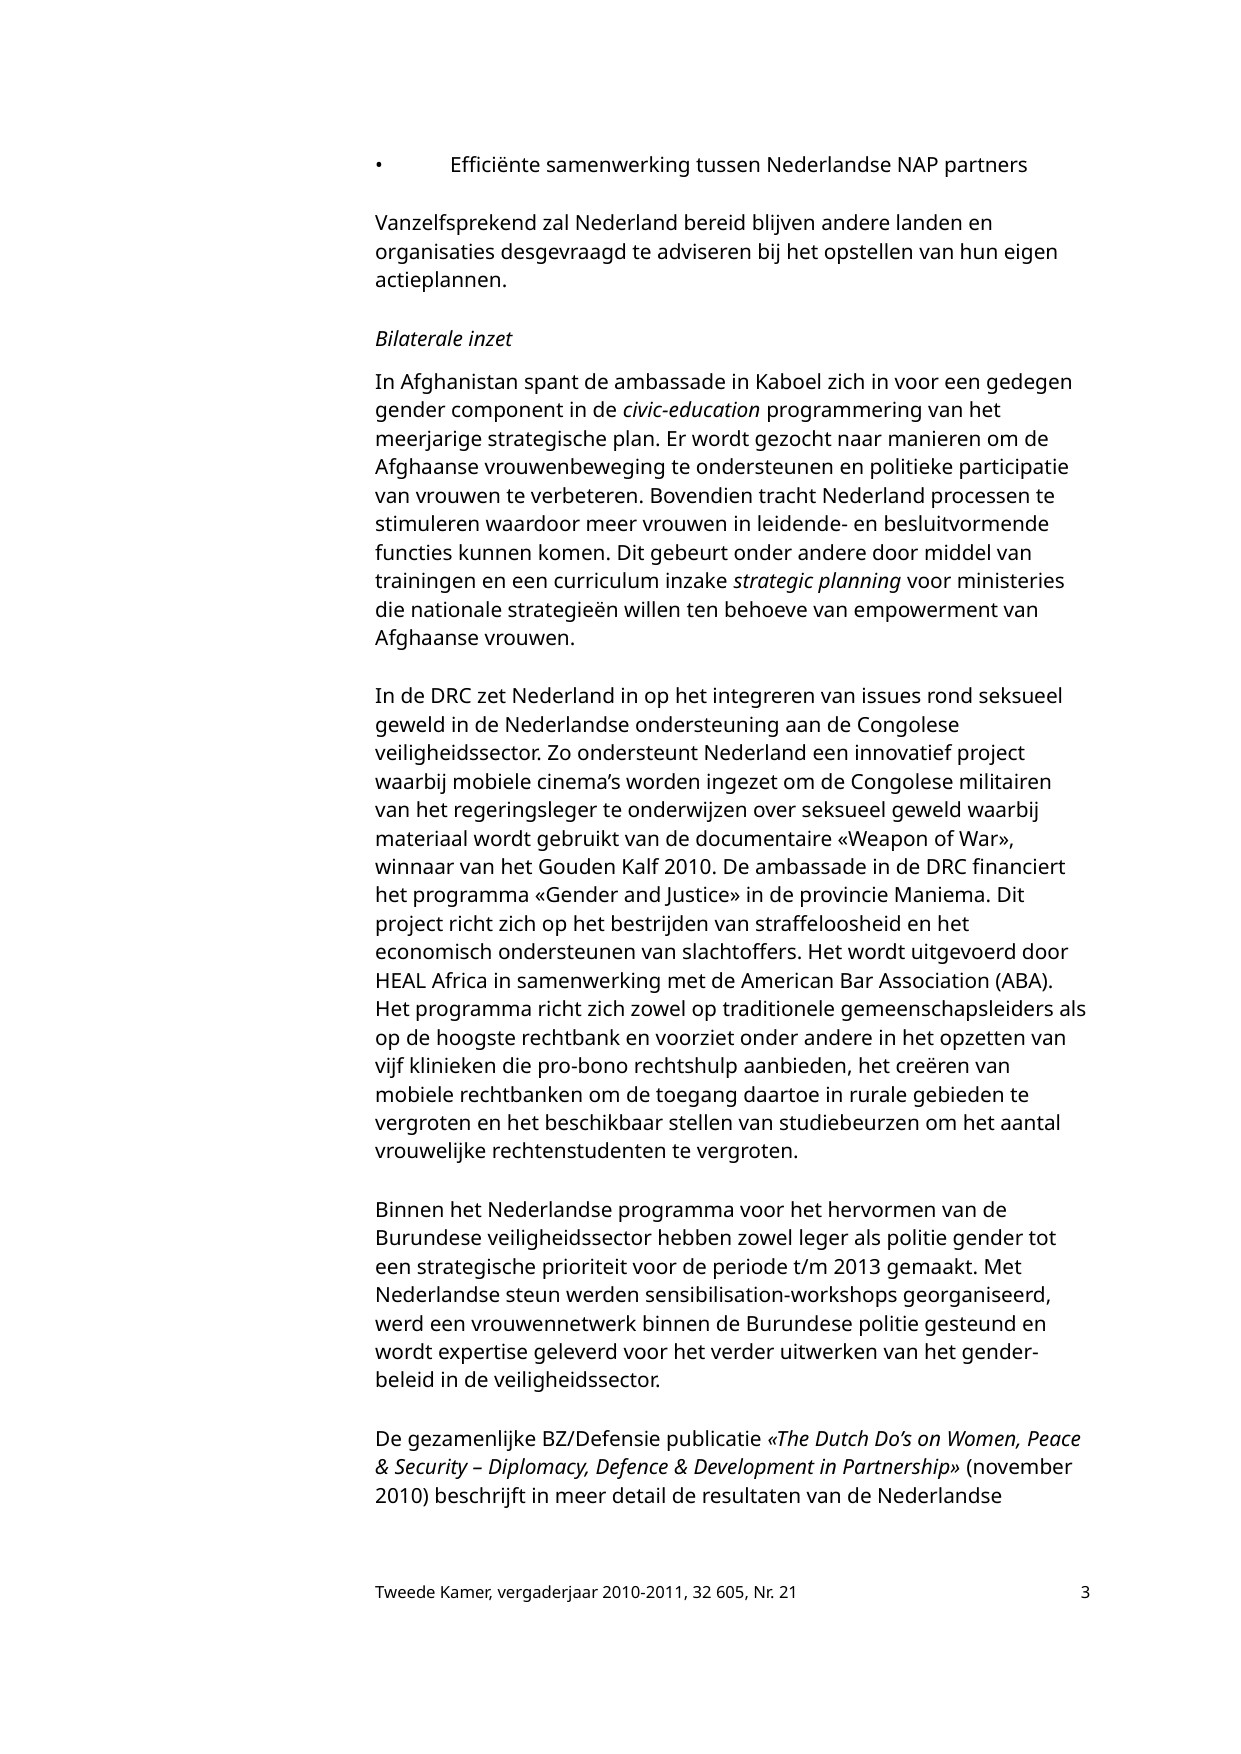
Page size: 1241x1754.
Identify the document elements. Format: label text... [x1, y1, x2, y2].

list Efficiënte samenwerking tussen Nederlandse NAP partners [375, 150, 1090, 178]
text Bilaterale inzet [375, 324, 1090, 352]
text Binnen het Nederlandse programma voor het hervormen van de Burundese veiligheidssector hebben zowel leger als politie gender tot een strategische prioriteit voor de periode t/m 2013 gemaakt. Met Nederlandse steun werden sensibilisation-workshops georganiseerd, werd een vrouwennetwerk binnen de Burundese politie gesteund en wordt expertise geleverd voor het verder uitwerken van het gender-beleid in de veiligheidssector. [375, 1195, 1090, 1394]
text In de DRC zet Nederland in op het integreren van issues rond seksueel geweld in de Nederlandse ondersteuning aan de Congolese veiligheidssector. Zo ondersteunt Nederland een innovatief project waarbij mobiele cinema’s worden ingezet om de Congolese militairen van het regeringsleger te onderwijzen over seksueel geweld waarbij materiaal wordt gebruikt van de documentaire «Weapon of War», winnaar van het Gouden Kalf 2010. De ambassade in de DRC financiert het programma «Gender and Justice» in de provincie Maniema. Dit project richt zich op het bestrijden van straffeloosheid en het economisch ondersteunen van slachtoffers. Het wordt uitgevoerd door HEAL Africa in samenwerking met de American Bar Association (ABA). Het programma richt zich zowel op traditionele gemeenschapsleiders als op de hoogste rechtbank en voorziet onder andere in het opzetten van vijf klinieken die pro-bono rechtshulp aanbieden, het creëren van mobiele rechtbanken om de toegang daartoe in rurale gebieden te vergroten en het beschikbaar stellen van studiebeurzen om het aantal vrouwelijke rechtenstudenten te vergroten. [375, 682, 1090, 1165]
text In Afghanistan spant de ambassade in Kaboel zich in voor een gedegen gender component in de civic-education programmering van het meerjarige strategische plan. Er wordt gezocht naar manieren om de Afghaanse vrouwenbeweging te ondersteunen en politieke participatie van vrouwen te verbeteren. Bovendien tracht Nederland processen te stimuleren waardoor meer vrouwen in leidende- en besluitvormende functies kunnen komen. Dit gebeurt onder andere door middel van trainingen en een curriculum inzake strategic planning voor ministeries die nationale strategieën willen ten behoeve van empowerment van Afghaanse vrouwen. [375, 367, 1090, 652]
text De gezamenlijke BZ/Defensie publicatie «The Dutch Do’s on Women, Peace & Security – Diplomacy, Defence & Development in Partnership» (november 2010) beschrijft in meer detail de resultaten van de Nederlandse [375, 1424, 1090, 1509]
text Vanzelfsprekend zal Nederland bereid blijven andere landen en organisaties desgevraagd te adviseren bij het opstellen van hun eigen actieplannen. [375, 208, 1090, 294]
